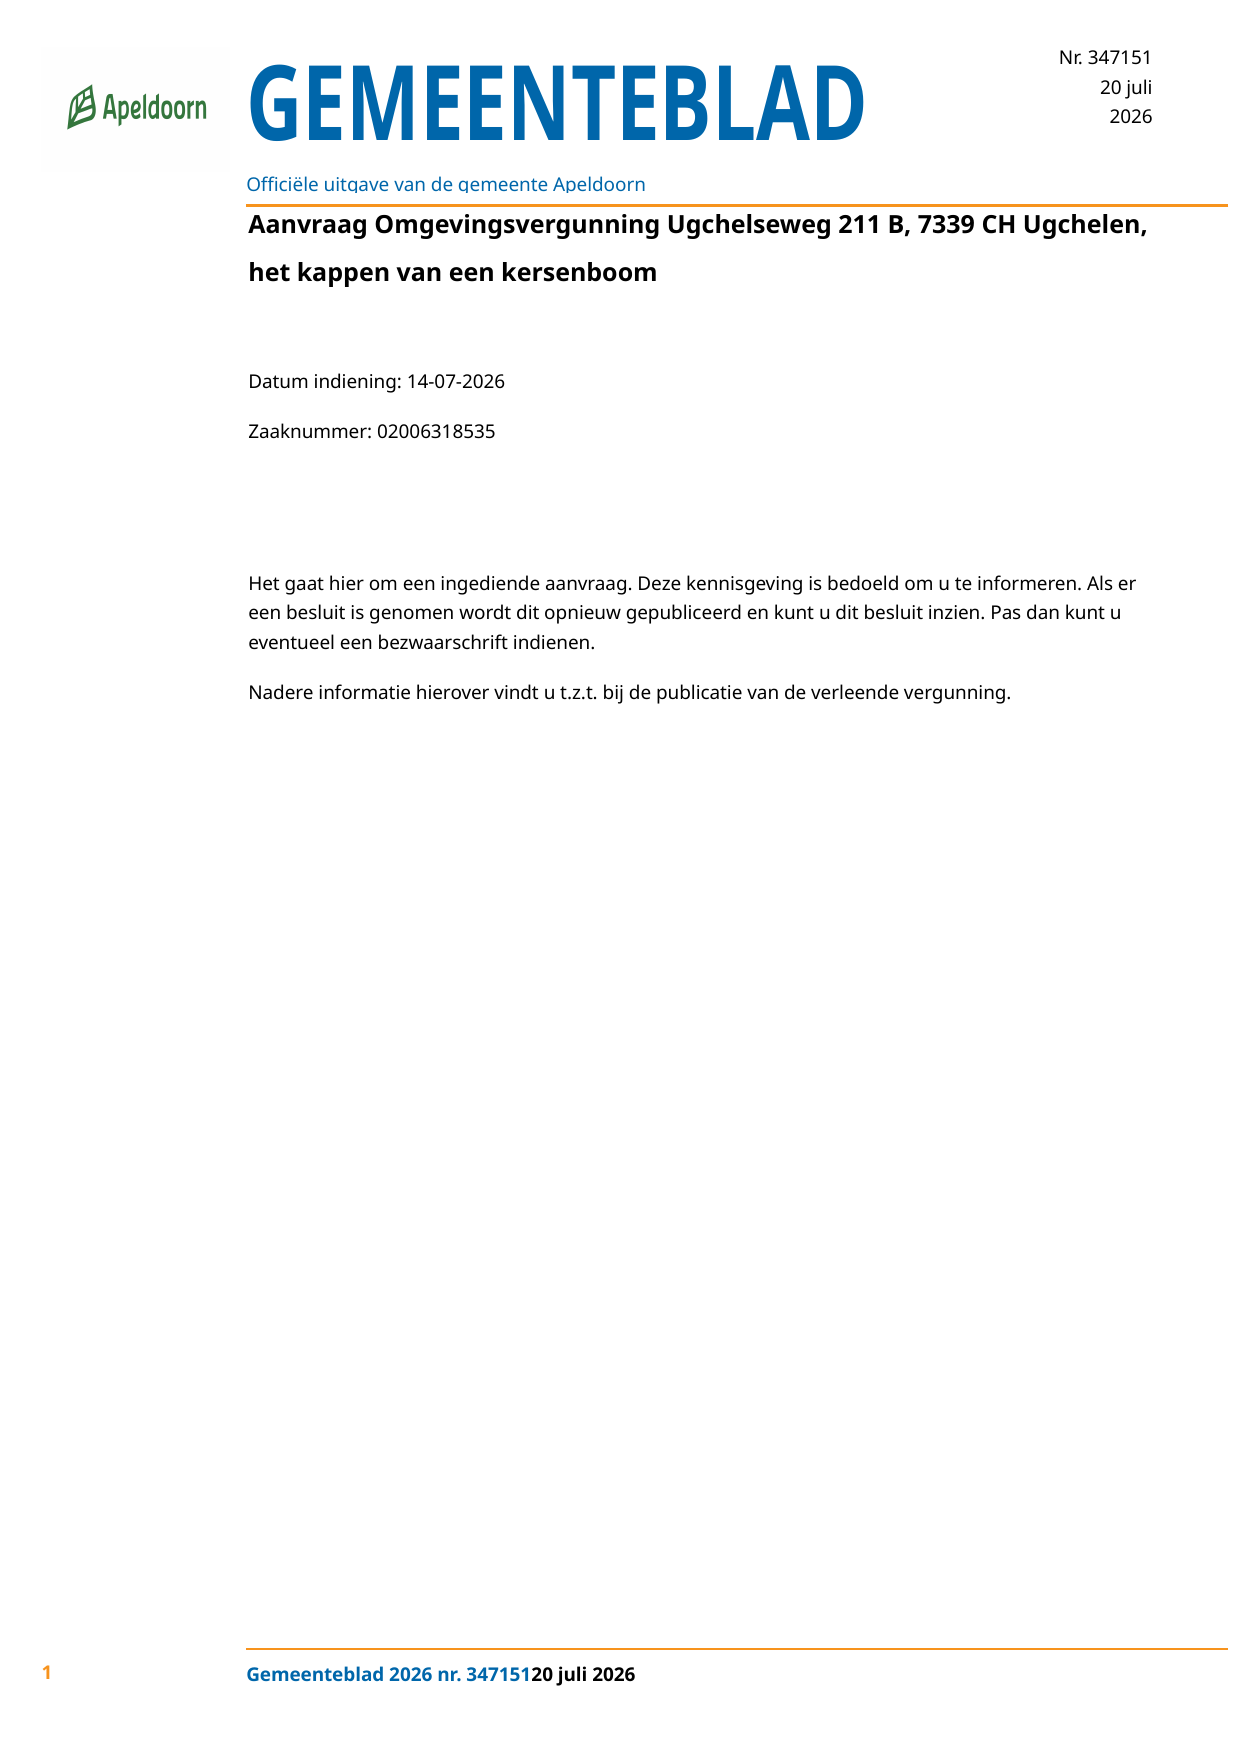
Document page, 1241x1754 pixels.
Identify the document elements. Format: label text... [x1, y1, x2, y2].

picture [41, 47, 231, 172]
text Nadere informatie hierover vindt u t.z.t. bij de publicatie van de verleende vergunning. [248, 679, 1152, 705]
text Datum indiening: 14-07-2026 [248, 368, 1152, 394]
text Het gaat hier om een ingediende aanvraag. Deze kennisgeving is bedoeld om u te informeren. Als er een besluit is genomen wordt dit opnieuw gepubliceerd en kunt u dit besluit inzien. Pas dan kunt u eventueel een bezwaarschrift indienen. [248, 570, 1152, 655]
text Aanvraag Omgevingsvergunning Ugchelseweg 211 B, 7339 CH Ugchelen, het kappen van een kersenboom [248, 207, 1152, 288]
text Zaaknummer: 02006318535 [248, 419, 1152, 444]
